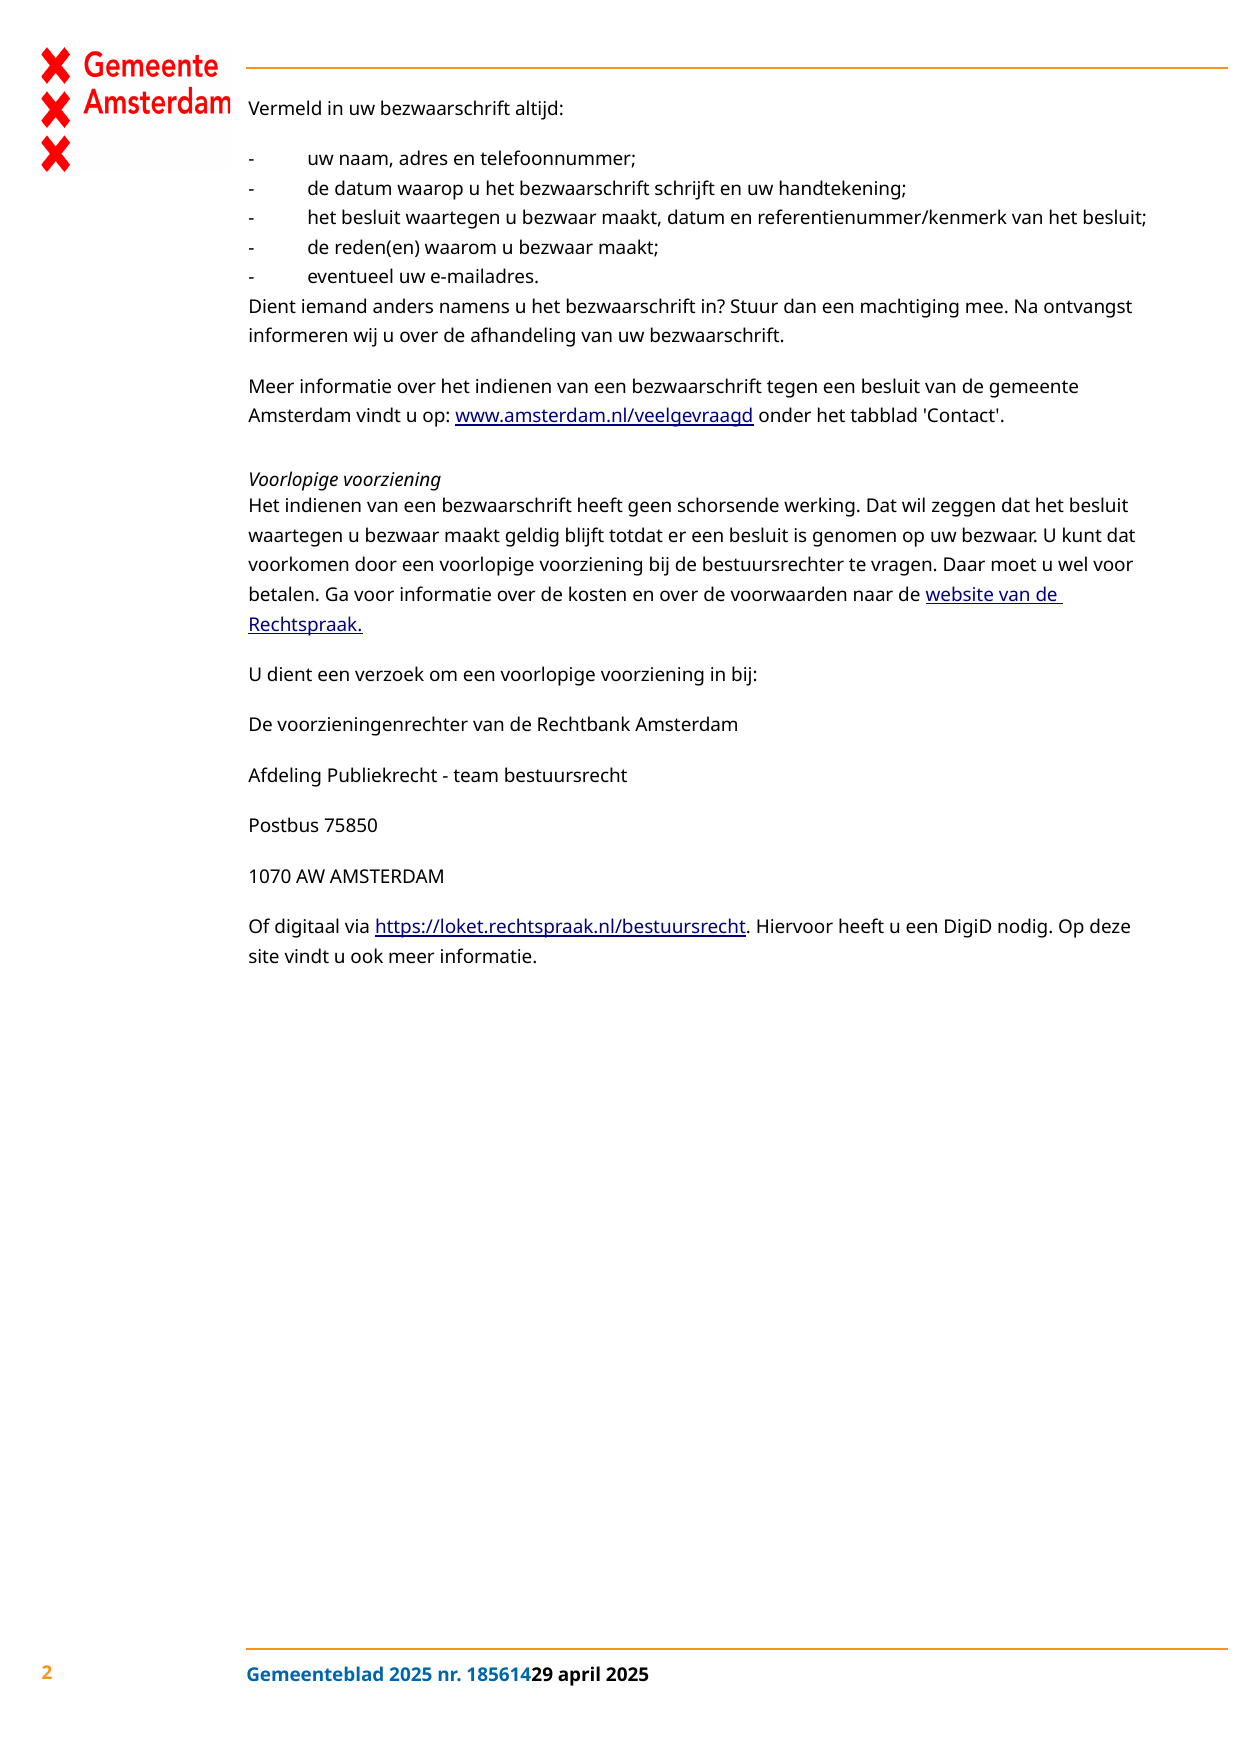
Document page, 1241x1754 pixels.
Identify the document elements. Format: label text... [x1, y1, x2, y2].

text Dient iemand anders namens u het bezwaarschrift in? Stuur dan een machtiging mee. Na ontvangst informeren wij u over de afhandeling van uw bezwaarschrift. [248, 293, 1152, 348]
text Postbus 75850 [248, 812, 1152, 838]
list de reden(en) waarom u bezwaar maakt; [248, 234, 1152, 260]
text Meer informatie over het indienen van een bezwaarschrift tegen een besluit van de gemeente Amsterdam vindt u op: www.amsterdam.nl/veelgevraagd onder het tabblad 'Contact'. [248, 373, 1152, 428]
list uw naam, adres en telefoonnummer; [248, 145, 1152, 171]
text Vermeld in uw bezwaarschrift altijd: [248, 95, 1152, 121]
picture [41, 47, 231, 172]
list eventueel uw e-mailadres. [248, 263, 1152, 289]
text U dient een verzoek om een voorlopige voorziening in bij: [248, 661, 1152, 687]
list de datum waarop u het bezwaarschrift schrijft en uw handtekening; [248, 175, 1152, 201]
text Voorlopige voorziening [248, 467, 1152, 492]
text De voorzieningenrechter van de Rechtbank Amsterdam [248, 712, 1152, 737]
text Afdeling Publiekrecht - team bestuursrecht [248, 762, 1152, 788]
list het besluit waartegen u bezwaar maakt, datum en referentienummer/kenmerk van het besluit; [248, 204, 1152, 230]
text Of digitaal via https://loket.rechtspraak.nl/bestuursrecht. Hiervoor heeft u een DigiD nodig. Op deze site vindt u ook meer informatie. [248, 913, 1152, 968]
text Het indienen van een bezwaarschrift heeft geen schorsende werking. Dat wil zeggen dat het besluit waartegen u bezwaar maakt geldig blijft totdat er een besluit is genomen op uw bezwaar. U kunt dat voorkomen door een voorlopige voorziening bij de bestuursrechter te vragen. Daar moet u wel voor betalen. Ga voor informatie over de kosten en over de voorwaarden naar de website van de Rechtspraak. [248, 492, 1152, 636]
text 1070 AW AMSTERDAM [248, 863, 1152, 888]
